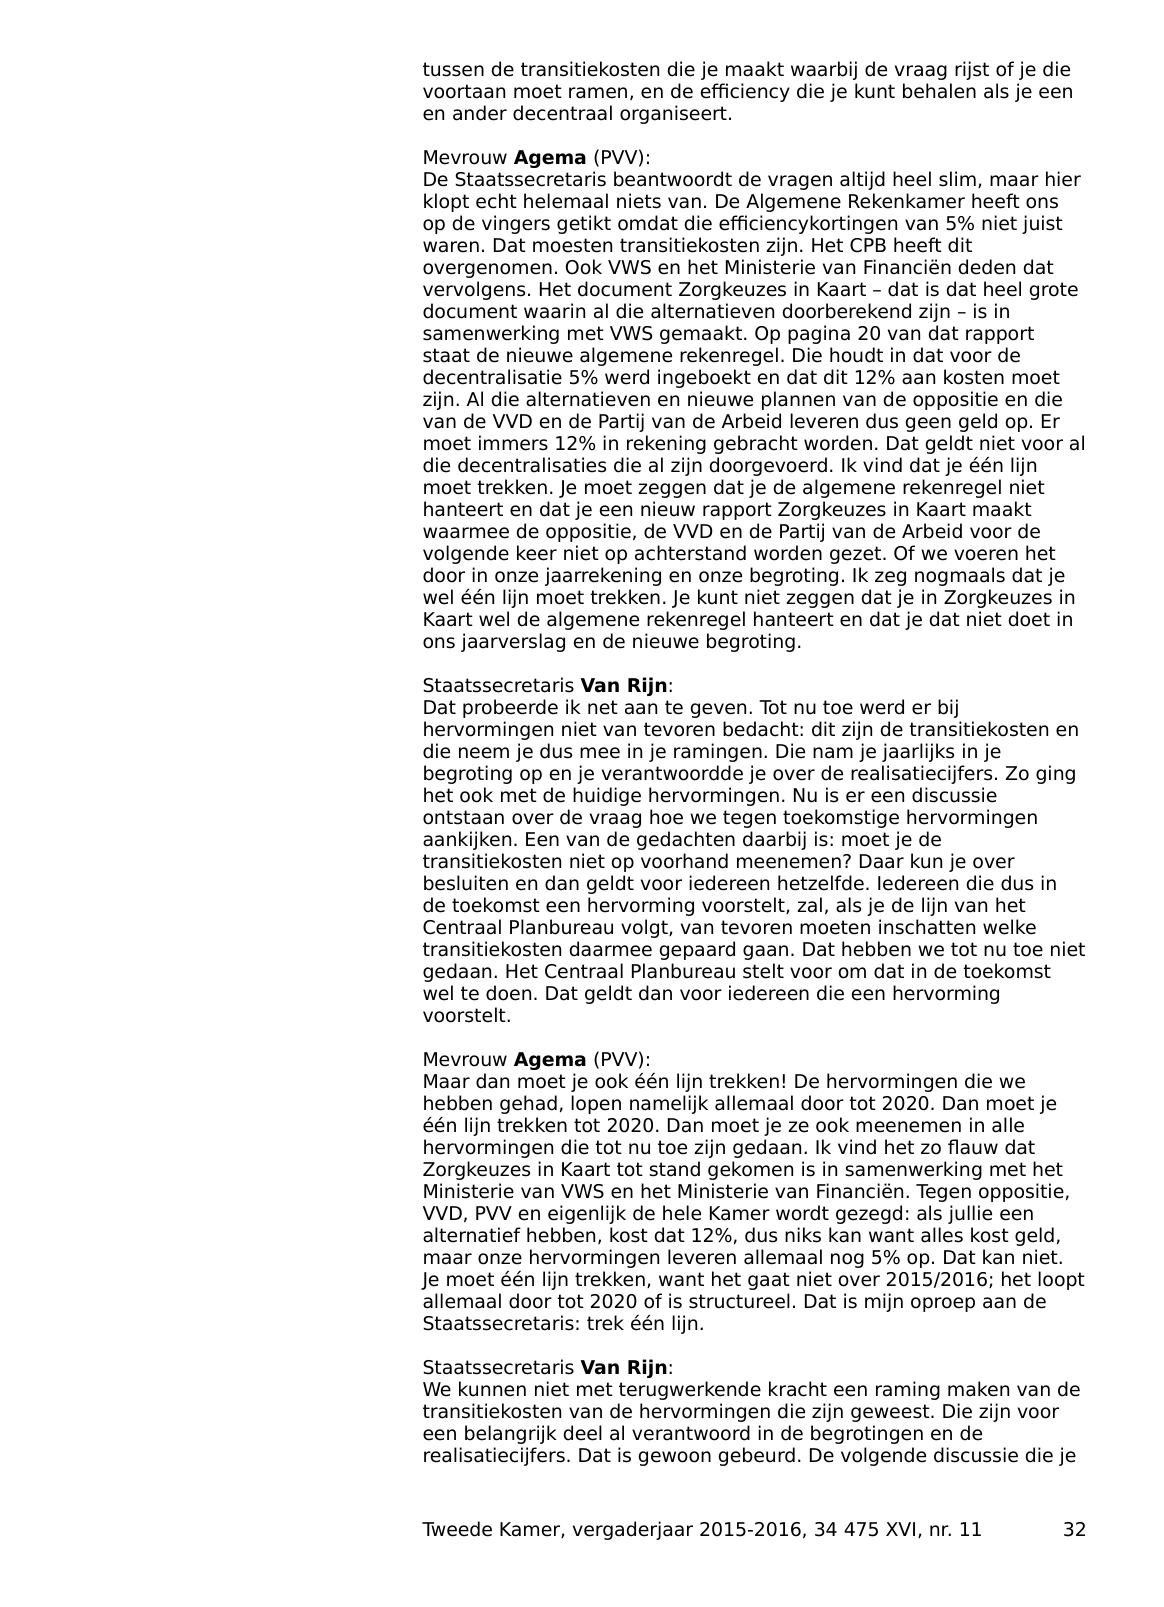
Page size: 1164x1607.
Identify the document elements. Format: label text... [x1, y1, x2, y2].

text We kunnen niet met terugwerkende kracht een raming maken van de transitiekosten van de hervormingen die zijn geweest. Die zijn voor een belangrijk deel al verantwoord in de begrotingen en de realisatiecijfers. Dat is gewoon gebeurd. De volgende discussie die je [422, 1379, 1087, 1467]
text Mevrouw Agema (PVV): [422, 1049, 1087, 1071]
text Mevrouw Agema (PVV): [422, 147, 1087, 169]
text Maar dan moet je ook één lijn trekken! De hervormingen die we hebben gehad, lopen namelijk allemaal door tot 2020. Dan moet je één lijn trekken tot 2020. Dan moet je ze ook meenemen in alle hervormingen die tot nu toe zijn gedaan. Ik vind het zo flauw dat Zorgkeuzes in Kaart tot stand gekomen is in samenwerking met het Ministerie van VWS en het Ministerie van Financiën. Tegen oppositie, VVD, PVV en eigenlijk de hele Kamer wordt gezegd: als jullie een alternatief hebben, kost dat 12%, dus niks kan want alles kost geld, maar onze hervormingen leveren allemaal nog 5% op. Dat kan niet. Je moet één lijn trekken, want het gaat niet over 2015/2016; het loopt allemaal door tot 2020 of is structureel. Dat is mijn oproep aan de Staatssecretaris: trek één lijn. [422, 1071, 1087, 1334]
text Dat probeerde ik net aan te geven. Tot nu toe werd er bij hervormingen niet van tevoren bedacht: dit zijn de transitiekosten en die neem je dus mee in je ramingen. Die nam je jaarlijks in je begroting op en je verantwoordde je over de realisatiecijfers. Zo ging het ook met de huidige hervormingen. Nu is er een discussie ontstaan over de vraag hoe we tegen toekomstige hervormingen aankijken. Een van de gedachten daarbij is: moet je de transitiekosten niet op voorhand meenemen? Daar kun je over besluiten en dan geldt voor iedereen hetzelfde. Iedereen die dus in de toekomst een hervorming voorstelt, zal, als je de lijn van het Centraal Planbureau volgt, van tevoren moeten inschatten welke transitiekosten daarmee gepaard gaan. Dat hebben we tot nu toe niet gedaan. Het Centraal Planbureau stelt voor om dat in de toekomst wel te doen. Dat geldt dan voor iedereen die een hervorming voorstelt. [422, 697, 1087, 1027]
text Staatssecretaris Van Rijn: [422, 1357, 1087, 1379]
text De Staatssecretaris beantwoordt de vragen altijd heel slim, maar hier klopt echt helemaal niets van. De Algemene Rekenkamer heeft ons op de vingers getikt omdat die efficiencykortingen van 5% niet juist waren. Dat moesten transitiekosten zijn. Het CPB heeft dit overgenomen. Ook VWS en het Ministerie van Financiën deden dat vervolgens. Het document Zorgkeuzes in Kaart – dat is dat heel grote document waarin al die alternatieven doorberekend zijn – is in samenwerking met VWS gemaakt. Op pagina 20 van dat rapport staat de nieuwe algemene rekenregel. Die houdt in dat voor de decentralisatie 5% werd ingeboekt en dat dit 12% aan kosten moet zijn. Al die alternatieven en nieuwe plannen van de oppositie en die van de VVD en de Partij van de Arbeid leveren dus geen geld op. Er moet immers 12% in rekening gebracht worden. Dat geldt niet voor al die decentralisaties die al zijn doorgevoerd. Ik vind dat je één lijn moet trekken. Je moet zeggen dat je de algemene rekenregel niet hanteert en dat je een nieuw rapport Zorgkeuzes in Kaart maakt waarmee de oppositie, de VVD en de Partij van de Arbeid voor de volgende keer niet op achterstand worden gezet. Of we voeren het door in onze jaarrekening en onze begroting. Ik zeg nogmaals dat je wel één lijn moet trekken. Je kunt niet zeggen dat je in Zorgkeuzes in Kaart wel de algemene rekenregel hanteert en dat je dat niet doet in ons jaarverslag en de nieuwe begroting. [422, 169, 1087, 653]
text tussen de transitiekosten die je maakt waarbij de vraag rijst of je die voortaan moet ramen, en de efficiency die je kunt behalen als je een en ander decentraal organiseert. [422, 59, 1087, 125]
text Staatssecretaris Van Rijn: [422, 675, 1087, 697]
